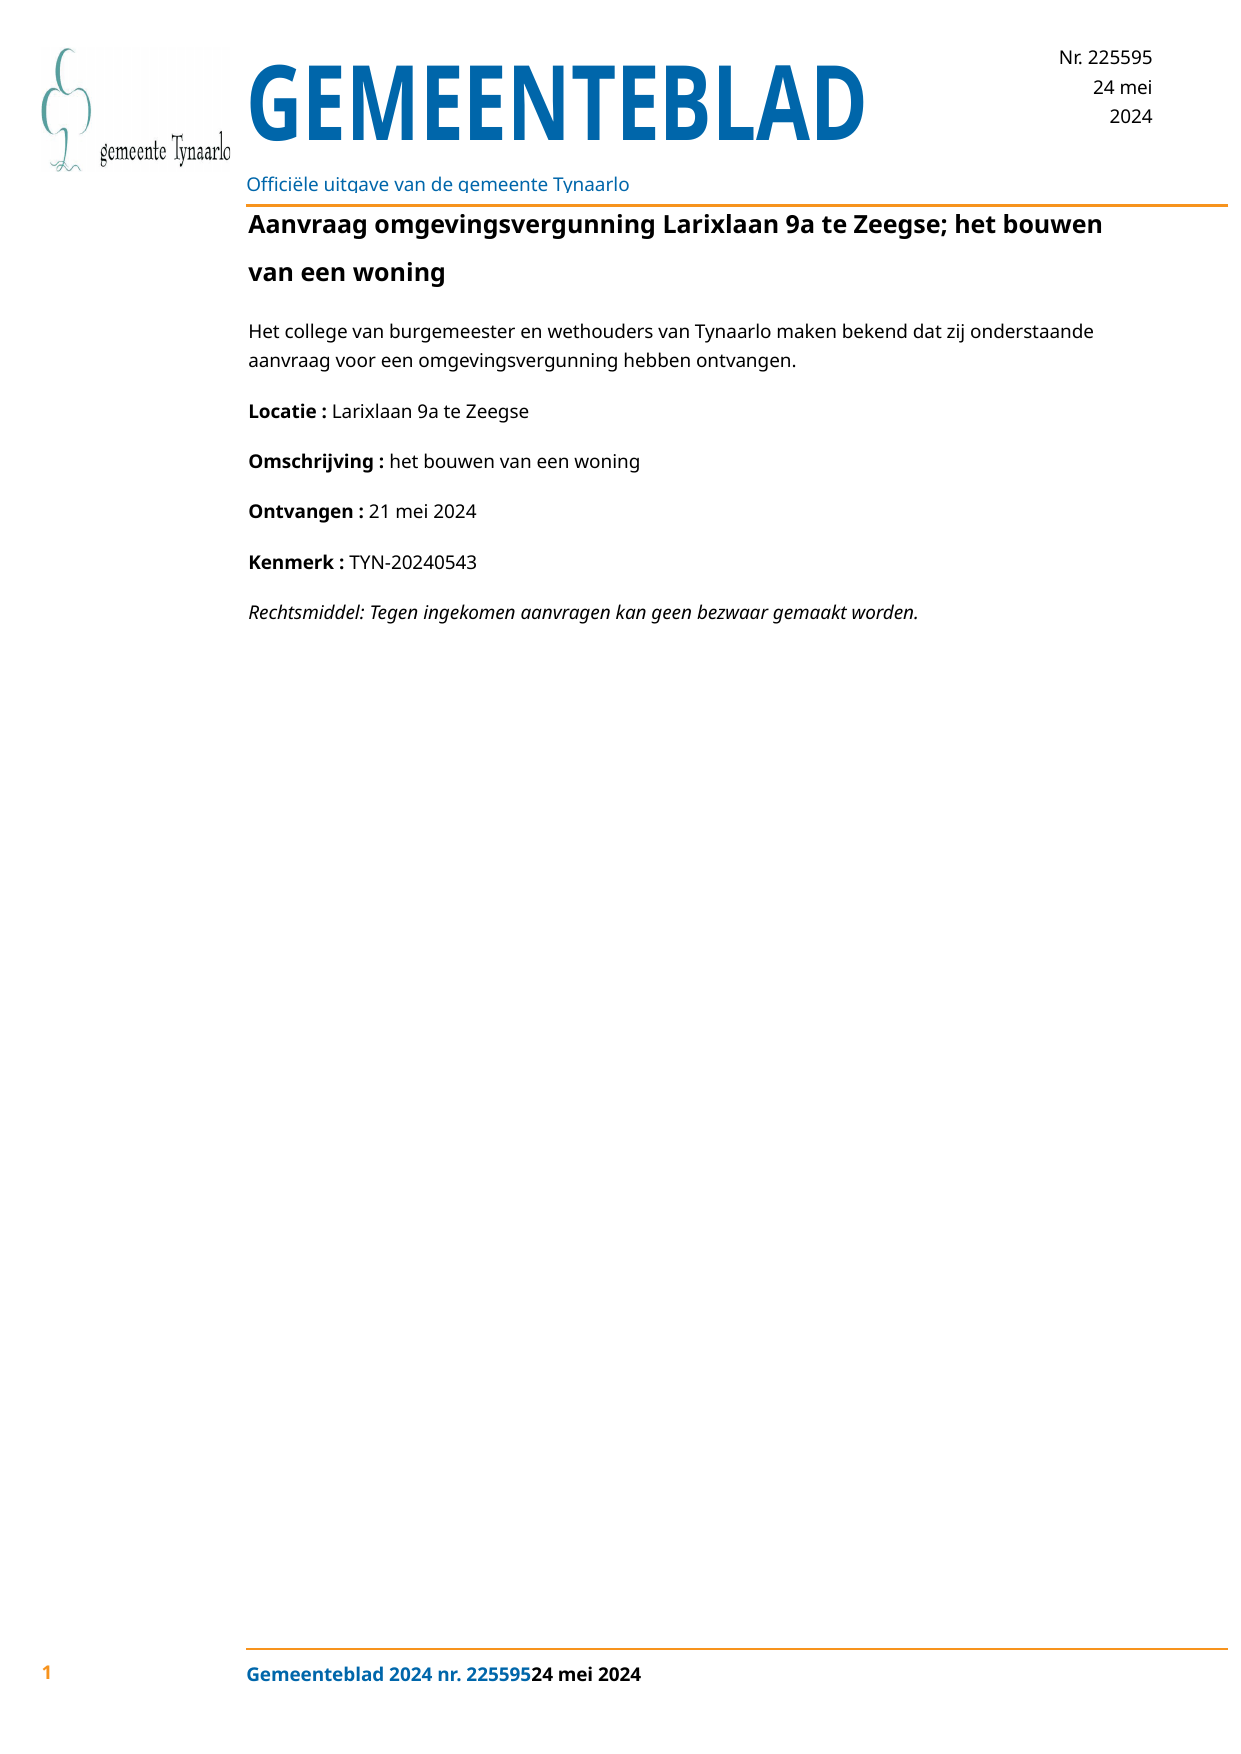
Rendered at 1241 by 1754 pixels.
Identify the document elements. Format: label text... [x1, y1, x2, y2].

text Locatie : Larixlaan 9a te Zeegse [248, 398, 1152, 424]
text Rechtsmiddel: Tegen ingekomen aanvragen kan geen bezwaar gemaakt worden. [248, 599, 1152, 625]
text Aanvraag omgevingsvergunning Larixlaan 9a te Zeegse; het bouwen van een woning [248, 207, 1152, 288]
text Ontvangen : 21 mei 2024 [248, 499, 1152, 524]
text Kenmerk : TYN-20240543 [248, 549, 1152, 575]
text Omschrijving : het bouwen van een woning [248, 448, 1152, 474]
picture [41, 47, 231, 172]
text Het college van burgemeester en wethouders van Tynaarlo maken bekend dat zij onderstaande aanvraag voor een omgevingsvergunning hebben ontvangen. [248, 318, 1152, 373]
